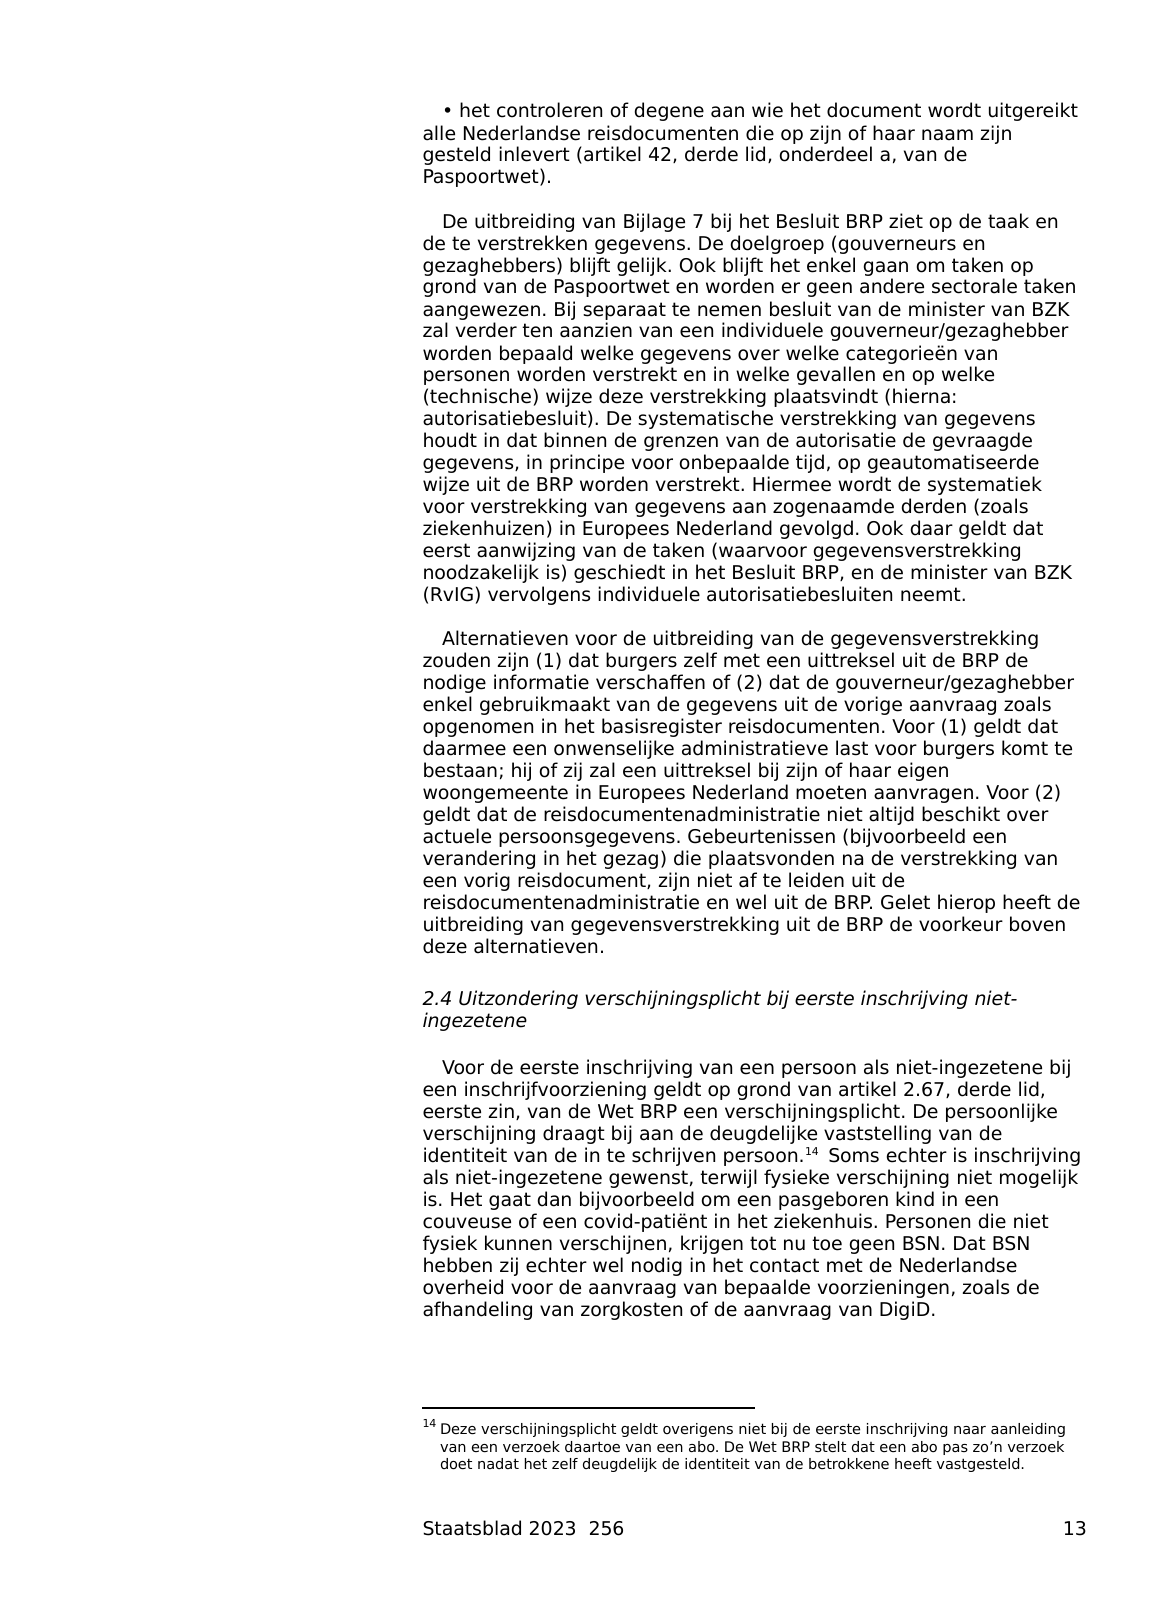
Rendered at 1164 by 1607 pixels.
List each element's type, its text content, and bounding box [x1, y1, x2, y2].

text De uitbreiding van Bijlage 7 bij het Besluit BRP ziet op de taak en de te verstrekken gegevens. De doelgroep (gouverneurs en gezaghebbers) blijft gelijk. Ook blijft het enkel gaan om taken op grond van de Paspoortwet en worden er geen andere sectorale taken aangewezen. Bij separaat te nemen besluit van de minister van BZK zal verder ten aanzien van een individuele gouverneur/gezaghebber worden bepaald welke gegevens over welke categorieën van personen worden verstrekt en in welke gevallen en op welke (technische) wijze deze verstrekking plaatsvindt (hierna: autorisatiebesluit). De systematische verstrekking van gegevens houdt in dat binnen de grenzen van de autorisatie de gevraagde gegevens, in principe voor onbepaalde tijd, op geautomatiseerde wijze uit de BRP worden verstrekt. Hiermee wordt de systematiek voor verstrekking van gegevens aan zogenaamde derden (zoals ziekenhuizen) in Europees Nederland gevolgd. Ook daar geldt dat eerst aanwijzing van de taken (waarvoor gegevensverstrekking noodzakelijk is) geschiedt in het Besluit BRP, en de minister van BZK (RvIG) vervolgens individuele autorisatiebesluiten neemt. [422, 211, 1087, 606]
text Deze verschijningsplicht geldt overigens niet bij de eerste inschrijving naar aanleiding van een verzoek daartoe van een abo. De Wet BRP stelt dat een abo pas zo’n verzoek doet nadat het zelf deugdelijk de identiteit van de betrokkene heeft vastgesteld. [422, 1417, 1087, 1473]
text • het controleren of degene aan wie het document wordt uitgereikt alle Nederlandse reisdocumenten die op zijn of haar naam zijn gesteld inlevert (artikel 42, derde lid, onderdeel a, van de Paspoortwet). [422, 100, 1087, 188]
subtitle 2.4 Uitzondering verschijningsplicht bij eerste inschrijving niet-ingezetene [422, 988, 1087, 1032]
text Alternatieven voor de uitbreiding van de gegevensverstrekking zouden zijn (1) dat burgers zelf met een uittreksel uit de BRP de nodige informatie verschaffen of (2) dat de gouverneur/gezaghebber enkel gebruikmaakt van de gegevens uit de vorige aanvraag zoals opgenomen in het basisregister reisdocumenten. Voor (1) geldt dat daarmee een onwenselijke administratieve last voor burgers komt te bestaan; hij of zij zal een uittreksel bij zijn of haar eigen woongemeente in Europees Nederland moeten aanvragen. Voor (2) geldt dat de reisdocumentenadministratie niet altijd beschikt over actuele persoonsgegevens. Gebeurtenissen (bijvoorbeeld een verandering in het gezag) die plaatsvonden na de verstrekking van een vorig reisdocument, zijn niet af te leiden uit de reisdocumentenadministratie en wel uit de BRP. Gelet hierop heeft de uitbreiding van gegevensverstrekking uit de BRP de voorkeur boven deze alternatieven. [422, 628, 1087, 958]
text Voor de eerste inschrijving van een persoon als niet-ingezetene bij een inschrijfvoorziening geldt op grond van artikel 2.67, derde lid, eerste zin, van de Wet BRP een verschijningsplicht. De persoonlijke verschijning draagt bij aan de deugdelijke vaststelling van de identiteit van de in te schrijven persoon. Soms echter is inschrijving als niet-ingezetene gewenst, terwijl fysieke verschijning niet mogelijk is. Het gaat dan bijvoorbeeld om een pasgeboren kind in een couveuse of een covid-patiënt in het ziekenhuis. Personen die niet fysiek kunnen verschijnen, krijgen tot nu toe geen BSN. Dat BSN hebben zij echter wel nodig in het contact met de Nederlandse overheid voor de aanvraag van bepaalde voorzieningen, zoals de afhandeling van zorgkosten of de aanvraag van DigiD. [422, 1057, 1087, 1321]
